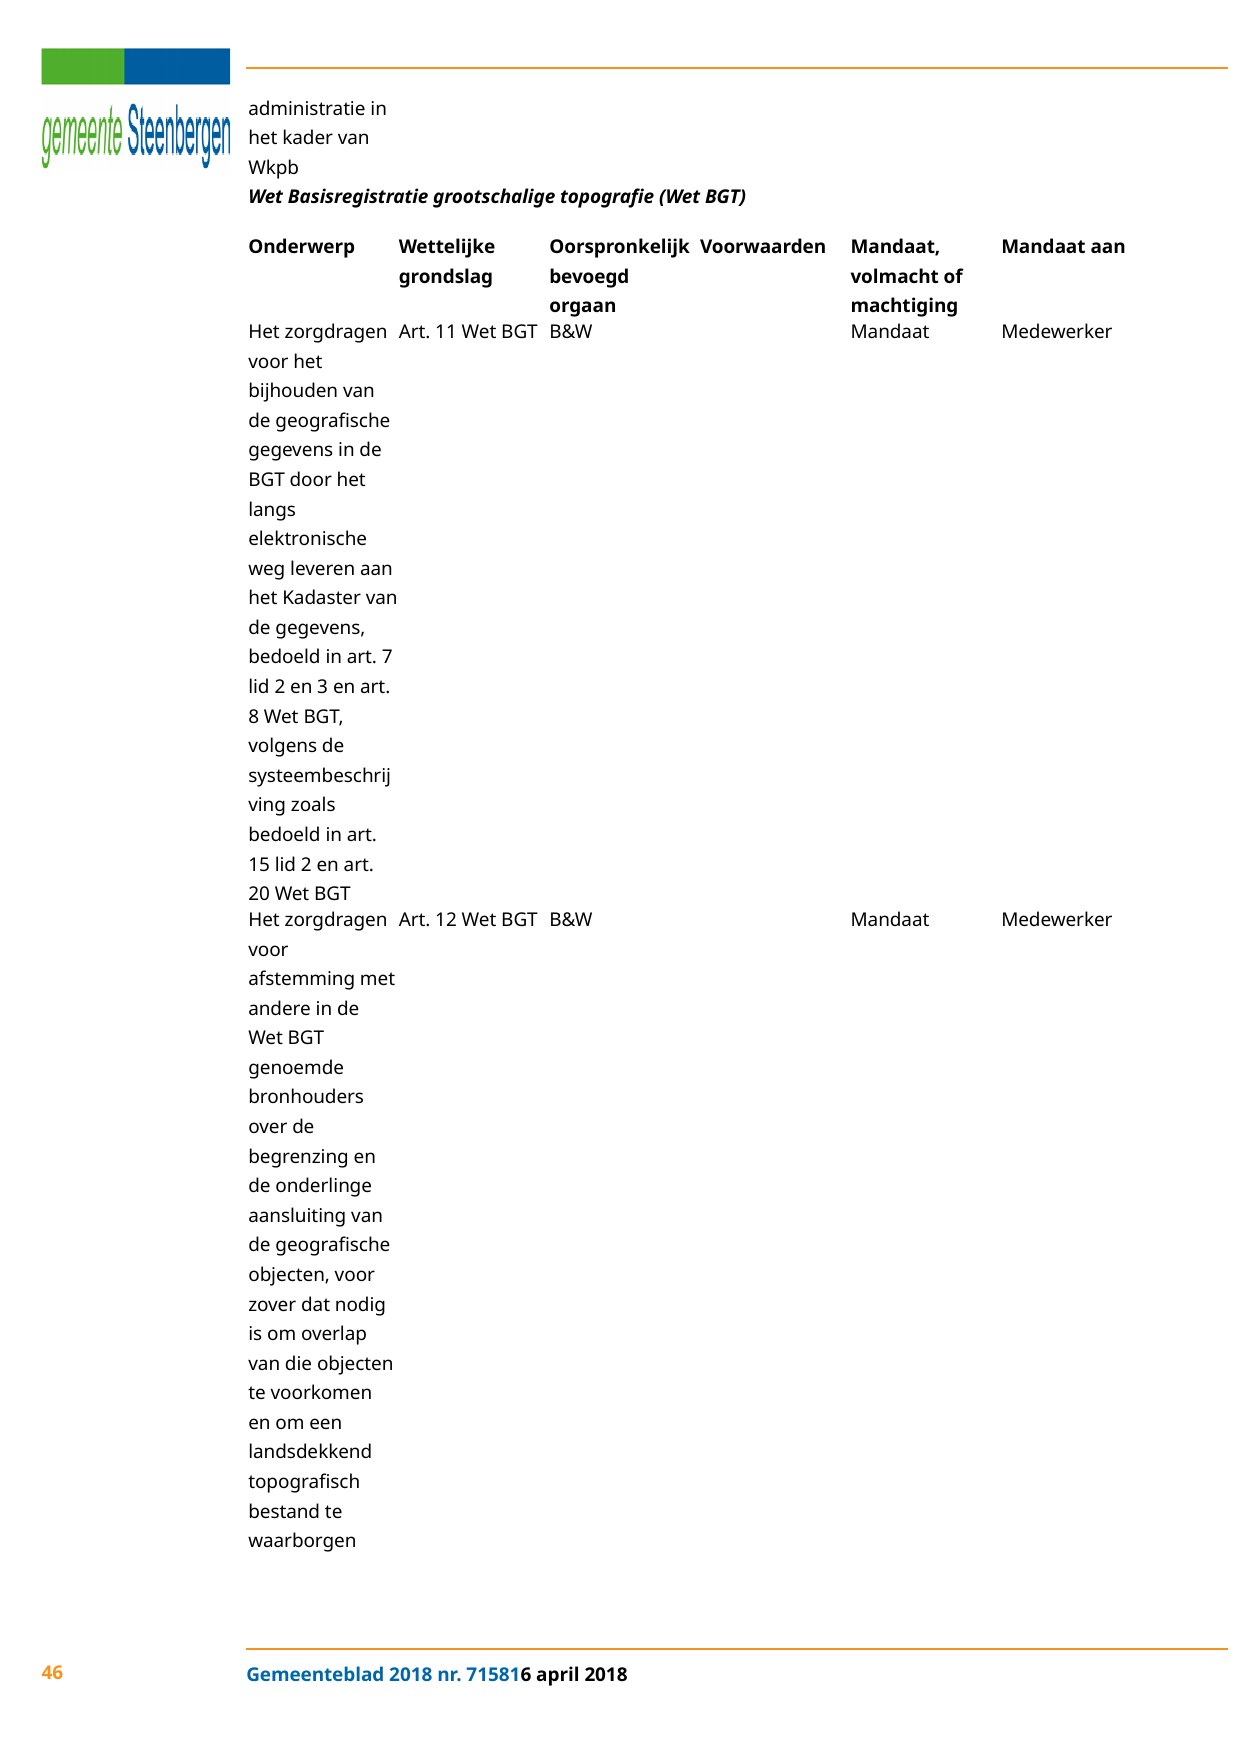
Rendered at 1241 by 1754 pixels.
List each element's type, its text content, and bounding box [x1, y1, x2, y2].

table_cell B&W [549, 906, 700, 1553]
table_cell [700, 95, 850, 180]
table_cell B&W [549, 318, 700, 906]
table_cell [700, 318, 850, 906]
table_cell Het zorgdragen voor afstemming met andere in de Wet BGT genoemde bronhouders over de begrenzing en de onderlinge aansluiting van de geografische objecten, voor zover dat nodig is om overlap van die objecten te voorkomen en om een landsdekkend topografisch bestand te waarborgen [248, 906, 398, 1553]
table_header Onderwerp [248, 234, 398, 318]
table_cell [1001, 95, 1152, 180]
table_header Oorspronkelijk bevoegd orgaan [549, 234, 700, 318]
text Wet Basisregistratie grootschalige topografie (Wet BGT) [248, 183, 1152, 209]
table_cell [850, 95, 1001, 180]
picture [41, 47, 231, 172]
table_cell Art. 11 Wet BGT [399, 318, 549, 906]
table_cell Medewerker [1001, 906, 1152, 1553]
table_cell [549, 95, 700, 180]
table_header Wettelijke grondslag [399, 234, 549, 318]
table_cell [700, 906, 850, 1553]
table_cell administratie in het kader van Wkpb [248, 95, 398, 180]
table_cell Medewerker [1001, 318, 1152, 906]
table_cell Mandaat [850, 906, 1001, 1553]
table_cell Mandaat [850, 318, 1001, 906]
table_header Voorwaarden [700, 234, 850, 318]
table_cell Art. 12 Wet BGT [399, 906, 549, 1553]
table_cell [399, 95, 549, 180]
table_header Mandaat aan [1001, 234, 1152, 318]
table_cell Het zorgdragen voor het bijhouden van de geografische gegevens in de BGT door het langs elektronische weg leveren aan het Kadaster van de gegevens, bedoeld in art. 7 lid 2 en 3 en art. 8 Wet BGT, volgens de systeembeschrijving zoals bedoeld in art. 15 lid 2 en art. 20 Wet BGT [248, 318, 398, 906]
table_header Mandaat, volmacht of machtiging [850, 234, 1001, 318]
